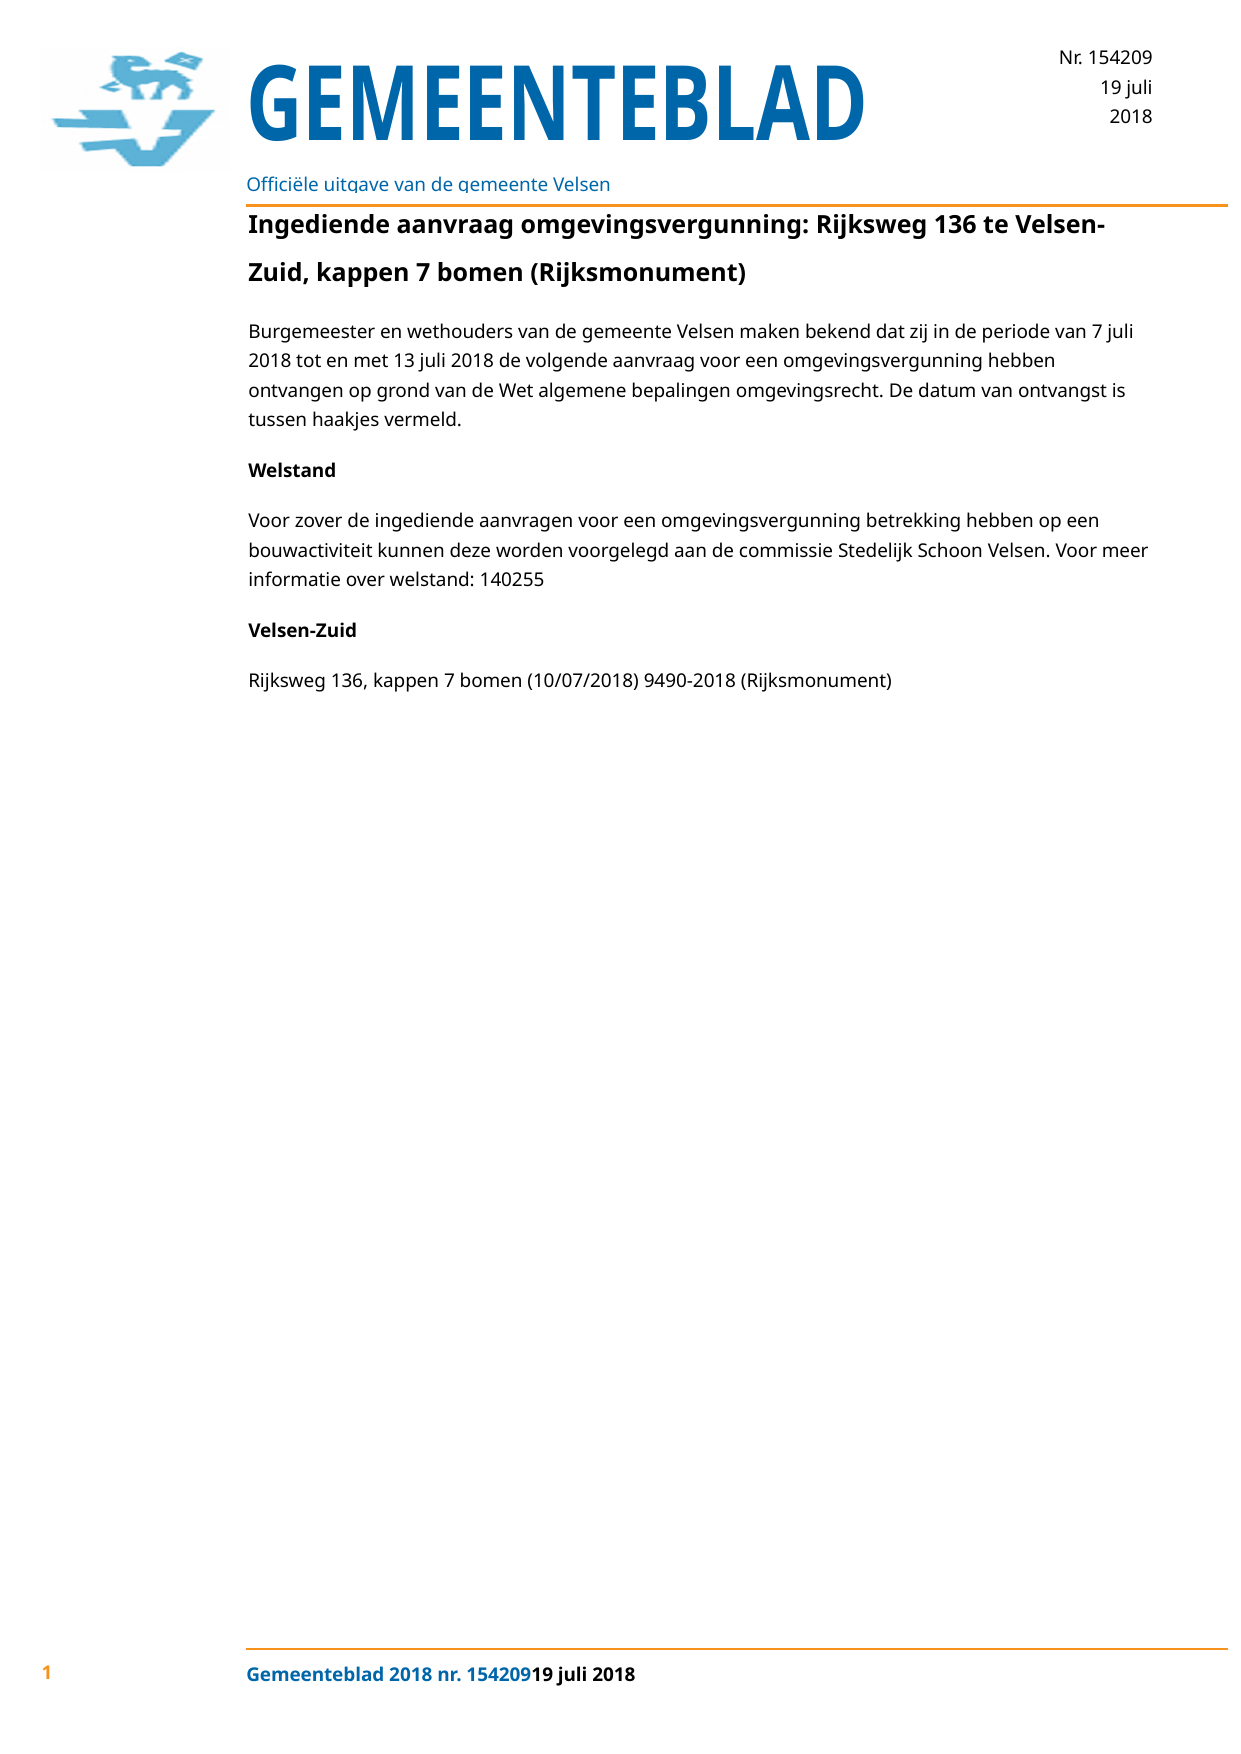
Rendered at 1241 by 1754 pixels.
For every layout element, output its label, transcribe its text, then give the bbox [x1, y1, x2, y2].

text Voor zover de ingediende aanvragen voor een omgevingsvergunning betrekking hebben op een bouwactiviteit kunnen deze worden voorgelegd aan de commissie Stedelijk Schoon Velsen. Voor meer informatie over welstand: 140255 [248, 507, 1152, 592]
text Ingediende aanvraag omgevingsvergunning: Rijksweg 136 te Velsen-Zuid, kappen 7 bomen (Rijksmonument) [248, 207, 1152, 288]
text Velsen-Zuid [248, 617, 1152, 643]
text Welstand [248, 457, 1152, 483]
picture [41, 47, 231, 172]
text Burgemeester en wethouders van de gemeente Velsen maken bekend dat zij in de periode van 7 juli 2018 tot en met 13 juli 2018 de volgende aanvraag voor een omgevingsvergunning hebben ontvangen op grond van de Wet algemene bepalingen omgevingsrecht. De datum van ontvangst is tussen haakjes vermeld. [248, 318, 1152, 432]
text Rijksweg 136, kappen 7 bomen (10/07/2018) 9490-2018 (Rijksmonument) [248, 667, 1152, 693]
